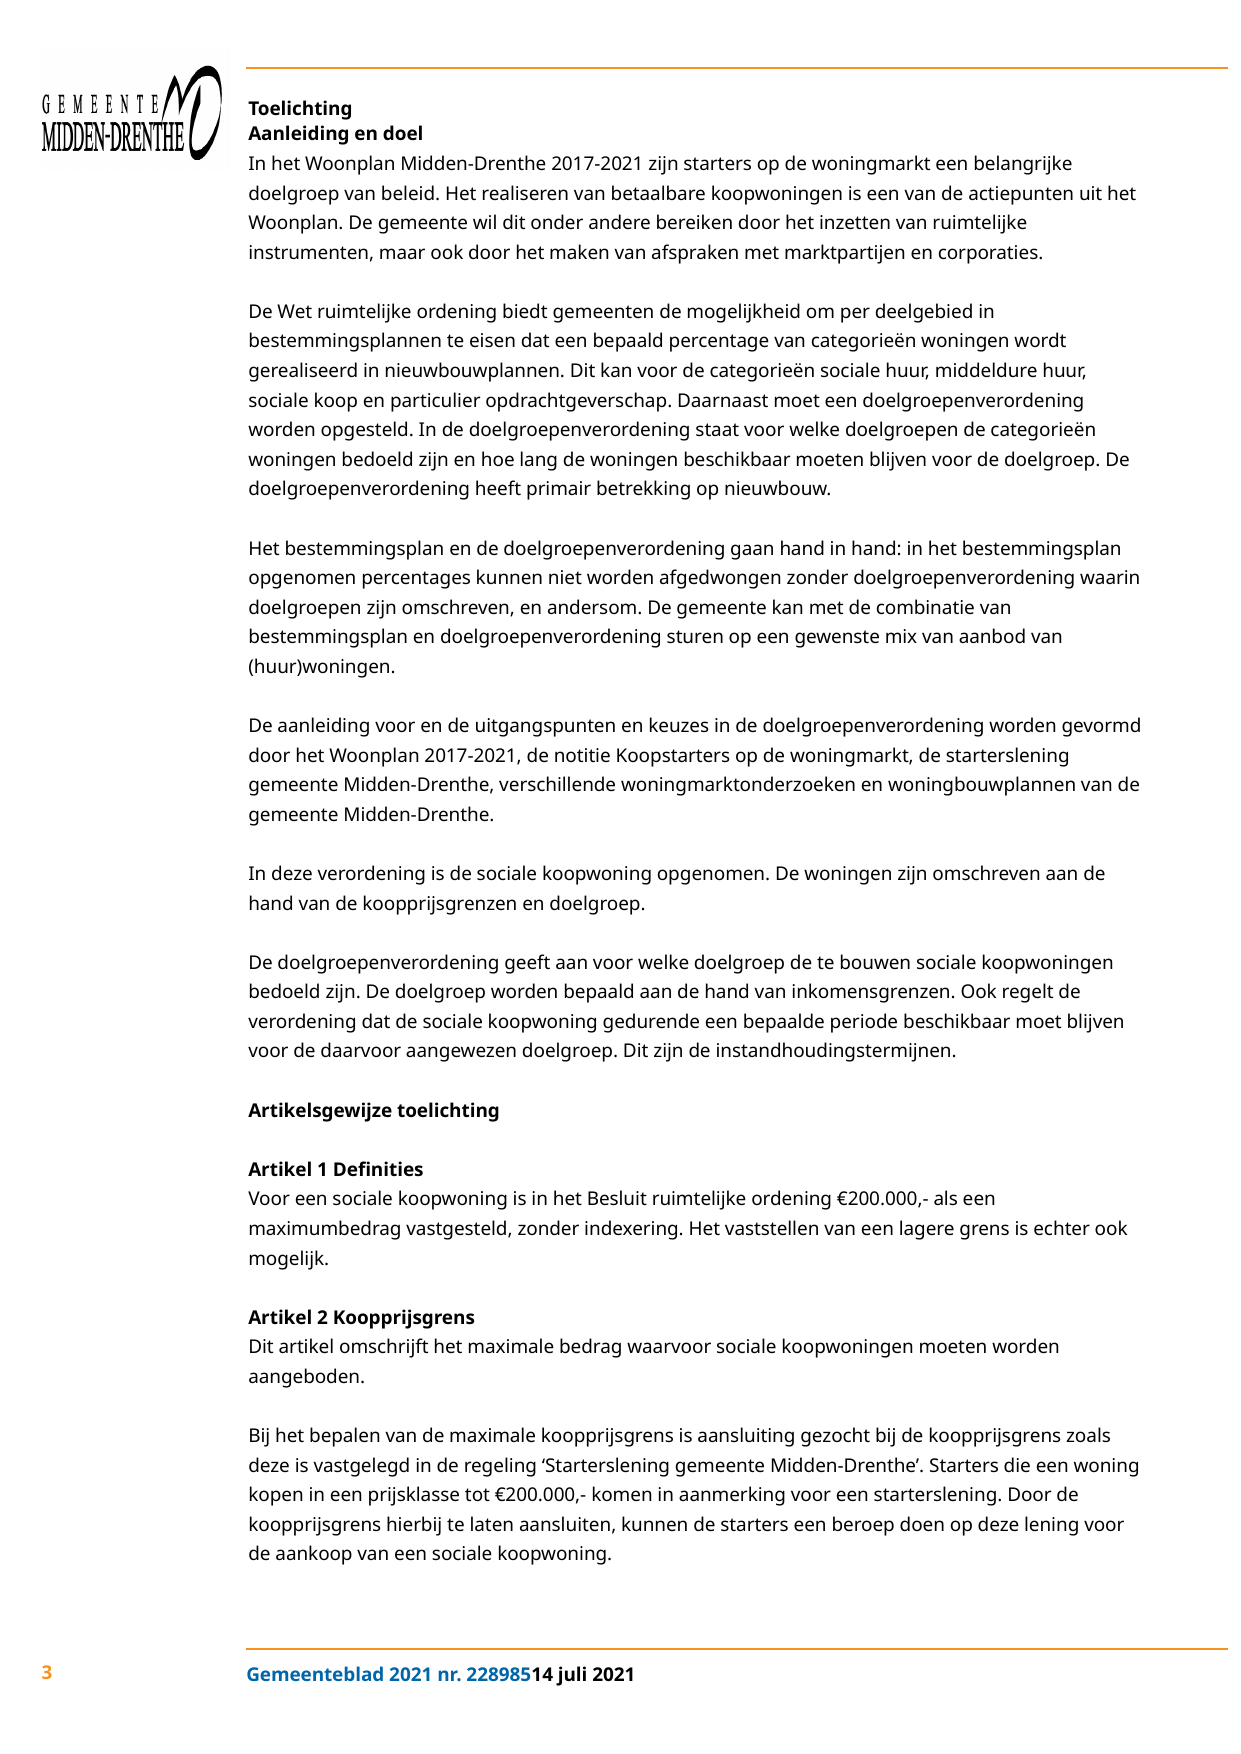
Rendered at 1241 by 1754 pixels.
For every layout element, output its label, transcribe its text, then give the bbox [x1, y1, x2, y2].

text Artikel 1 Definities [248, 1156, 1152, 1182]
text Bij het bepalen van de maximale koopprijsgrens is aansluiting gezocht bij de koopprijsgrens zoals deze is vastgelegd in de regeling ‘Starterslening gemeente Midden-Drenthe’. Starters die een woning kopen in een prijsklasse tot €200.000,- komen in aanmerking voor een starterslening. Door de koopprijsgrens hierbij te laten aansluiten, kunnen de starters een beroep doen op deze lening voor de aankoop van een sociale koopwoning. [248, 1422, 1152, 1566]
text De doelgroepenverordening geeft aan voor welke doelgroep de te bouwen sociale koopwoningen bedoeld zijn. De doelgroep worden bepaald aan de hand van inkomensgrenzen. Ook regelt de verordening dat de sociale koopwoning gedurende een bepaalde periode beschikbaar moet blijven voor de daarvoor aangewezen doelgroep. Dit zijn de instandhoudingstermijnen. [248, 949, 1152, 1063]
text In het Woonplan Midden-Drenthe 2017-2021 zijn starters op de woningmarkt een belangrijke doelgroep van beleid. Het realiseren van betaalbare koopwoningen is een van de actiepunten uit het Woonplan. De gemeente wil dit onder andere bereiken door het inzetten van ruimtelijke instrumenten, maar ook door het maken van afspraken met marktpartijen en corporaties. [248, 150, 1152, 265]
text Toelichting [248, 95, 1152, 121]
text Dit artikel omschrijft het maximale bedrag waarvoor sociale koopwoningen moeten worden aangeboden. [248, 1333, 1152, 1389]
text De aanleiding voor en de uitgangspunten en keuzes in de doelgroepenverordening worden gevormd door het Woonplan 2017-2021, de notitie Koopstarters op de woningmarkt, de starterslening gemeente Midden-Drenthe, verschillende woningmarktonderzoeken en woningbouwplannen van de gemeente Midden-Drenthe. [248, 712, 1152, 827]
text Aanleiding en doel [248, 121, 1152, 146]
text In deze verordening is de sociale koopwoning opgenomen. De woningen zijn omschreven aan de hand van de koopprijsgrenzen en doelgroep. [248, 860, 1152, 916]
picture [41, 47, 231, 172]
text Voor een sociale koopwoning is in het Besluit ruimtelijke ordening €200.000,- als een maximumbedrag vastgesteld, zonder indexering. Het vaststellen van een lagere grens is echter ook mogelijk. [248, 1186, 1152, 1271]
text Het bestemmingsplan en de doelgroepenverordening gaan hand in hand: in het bestemmingsplan opgenomen percentages kunnen niet worden afgedwongen zonder doelgroepenverordening waarin doelgroepen zijn omschreven, en andersom. De gemeente kan met de combinatie van bestemmingsplan en doelgroepenverordening sturen op een gewenste mix van aanbod van (huur)woningen. [248, 535, 1152, 679]
text Artikelsgewijze toelichting [248, 1097, 1152, 1123]
text Artikel 2 Koopprijsgrens [248, 1304, 1152, 1330]
text De Wet ruimtelijke ordening biedt gemeenten de mogelijkheid om per deelgebied in bestemmingsplannen te eisen dat een bepaald percentage van categorieën woningen wordt gerealiseerd in nieuwbouwplannen. Dit kan voor de categorieën sociale huur, middeldure huur, sociale koop en particulier opdrachtgeverschap. Daarnaast moet een doelgroepenverordening worden opgesteld. In de doelgroepenverordening staat voor welke doelgroepen de categorieën woningen bedoeld zijn en hoe lang de woningen beschikbaar moeten blijven voor de doelgroep. De doelgroepenverordening heeft primair betrekking op nieuwbouw. [248, 298, 1152, 501]
